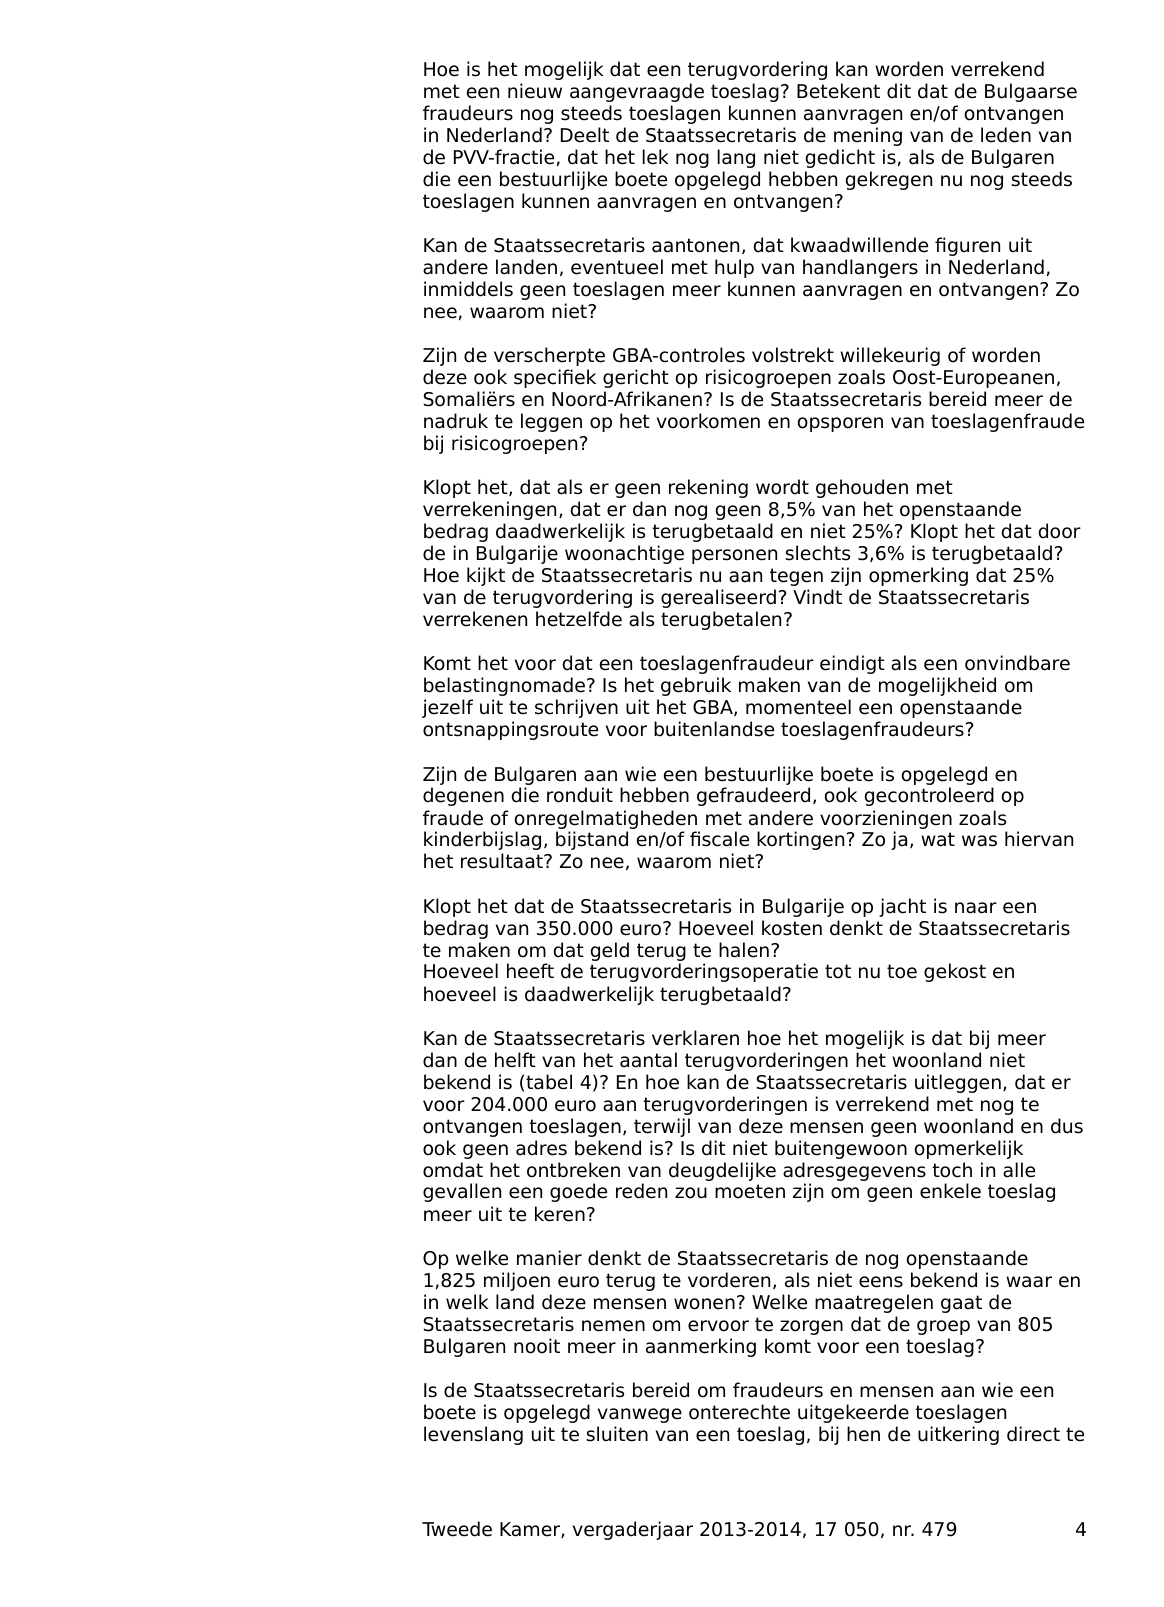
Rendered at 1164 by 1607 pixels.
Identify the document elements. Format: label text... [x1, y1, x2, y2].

text Is de Staatssecretaris bereid om fraudeurs en mensen aan wie een boete is opgelegd vanwege onterechte uitgekeerde toeslagen levenslang uit te sluiten van een toeslag, bij hen de uitkering direct te [422, 1380, 1087, 1446]
text Zijn de verscherpte GBA-controles volstrekt willekeurig of worden deze ook specifiek gericht op risicogroepen zoals Oost-Europeanen, Somaliërs en Noord-Afrikanen? Is de Staatssecretaris bereid meer de nadruk te leggen op het voorkomen en opsporen van toeslagenfraude bij risicogroepen? [422, 345, 1087, 455]
text Kan de Staatssecretaris verklaren hoe het mogelijk is dat bij meer dan de helft van het aantal terugvorderingen het woonland niet bekend is (tabel 4)? En hoe kan de Staatssecretaris uitleggen, dat er voor 204.000 euro aan terugvorderingen is verrekend met nog te ontvangen toeslagen, terwijl van deze mensen geen woonland en dus ook geen adres bekend is? Is dit niet buitengewoon opmerkelijk omdat het ontbreken van deugdelijke adresgegevens toch in alle gevallen een goede reden zou moeten zijn om geen enkele toeslag meer uit te keren? [422, 1028, 1087, 1225]
text Klopt het dat de Staatssecretaris in Bulgarije op jacht is naar een bedrag van 350.000 euro? Hoeveel kosten denkt de Staatssecretaris te maken om dat geld terug te halen? [422, 896, 1087, 961]
text Komt het voor dat een toeslagenfraudeur eindigt als een onvindbare belastingnomade? Is het gebruik maken van de mogelijkheid om jezelf uit te schrijven uit het GBA, momenteel een openstaande ontsnappingsroute voor buitenlandse toeslagenfraudeurs? [422, 653, 1087, 741]
text Hoe is het mogelijk dat een terugvordering kan worden verrekend met een nieuw aangevraagde toeslag? Betekent dit dat de Bulgaarse fraudeurs nog steeds toeslagen kunnen aanvragen en/of ontvangen in Nederland? Deelt de Staatssecretaris de mening van de leden van de PVV-fractie, dat het lek nog lang niet gedicht is, als de Bulgaren die een bestuurlijke boete opgelegd hebben gekregen nu nog steeds toeslagen kunnen aanvragen en ontvangen? [422, 59, 1087, 213]
text Kan de Staatssecretaris aantonen, dat kwaadwillende figuren uit andere landen, eventueel met hulp van handlangers in Nederland, inmiddels geen toeslagen meer kunnen aanvragen en ontvangen? Zo nee, waarom niet? [422, 235, 1087, 323]
text Op welke manier denkt de Staatssecretaris de nog openstaande 1,825 miljoen euro terug te vorderen, als niet eens bekend is waar en in welk land deze mensen wonen? Welke maatregelen gaat de Staatssecretaris nemen om ervoor te zorgen dat de groep van 805 Bulgaren nooit meer in aanmerking komt voor een toeslag? [422, 1248, 1087, 1357]
text Klopt het, dat als er geen rekening wordt gehouden met verrekeningen, dat er dan nog geen 8,5% van het openstaande bedrag daadwerkelijk is terugbetaald en niet 25%? Klopt het dat door de in Bulgarije woonachtige personen slechts 3,6% is terugbetaald? Hoe kijkt de Staatssecretaris nu aan tegen zijn opmerking dat 25% van de terugvordering is gerealiseerd? Vindt de Staatssecretaris verrekenen hetzelfde als terugbetalen? [422, 477, 1087, 631]
text Zijn de Bulgaren aan wie een bestuurlijke boete is opgelegd en degenen die ronduit hebben gefraudeerd, ook gecontroleerd op fraude of onregelmatigheden met andere voorzieningen zoals kinderbijslag, bijstand en/of fiscale kortingen? Zo ja, wat was hiervan het resultaat? Zo nee, waarom niet? [422, 763, 1087, 873]
text Hoeveel heeft de terugvorderingsoperatie tot nu toe gekost en hoeveel is daadwerkelijk terugbetaald? [422, 961, 1087, 1005]
